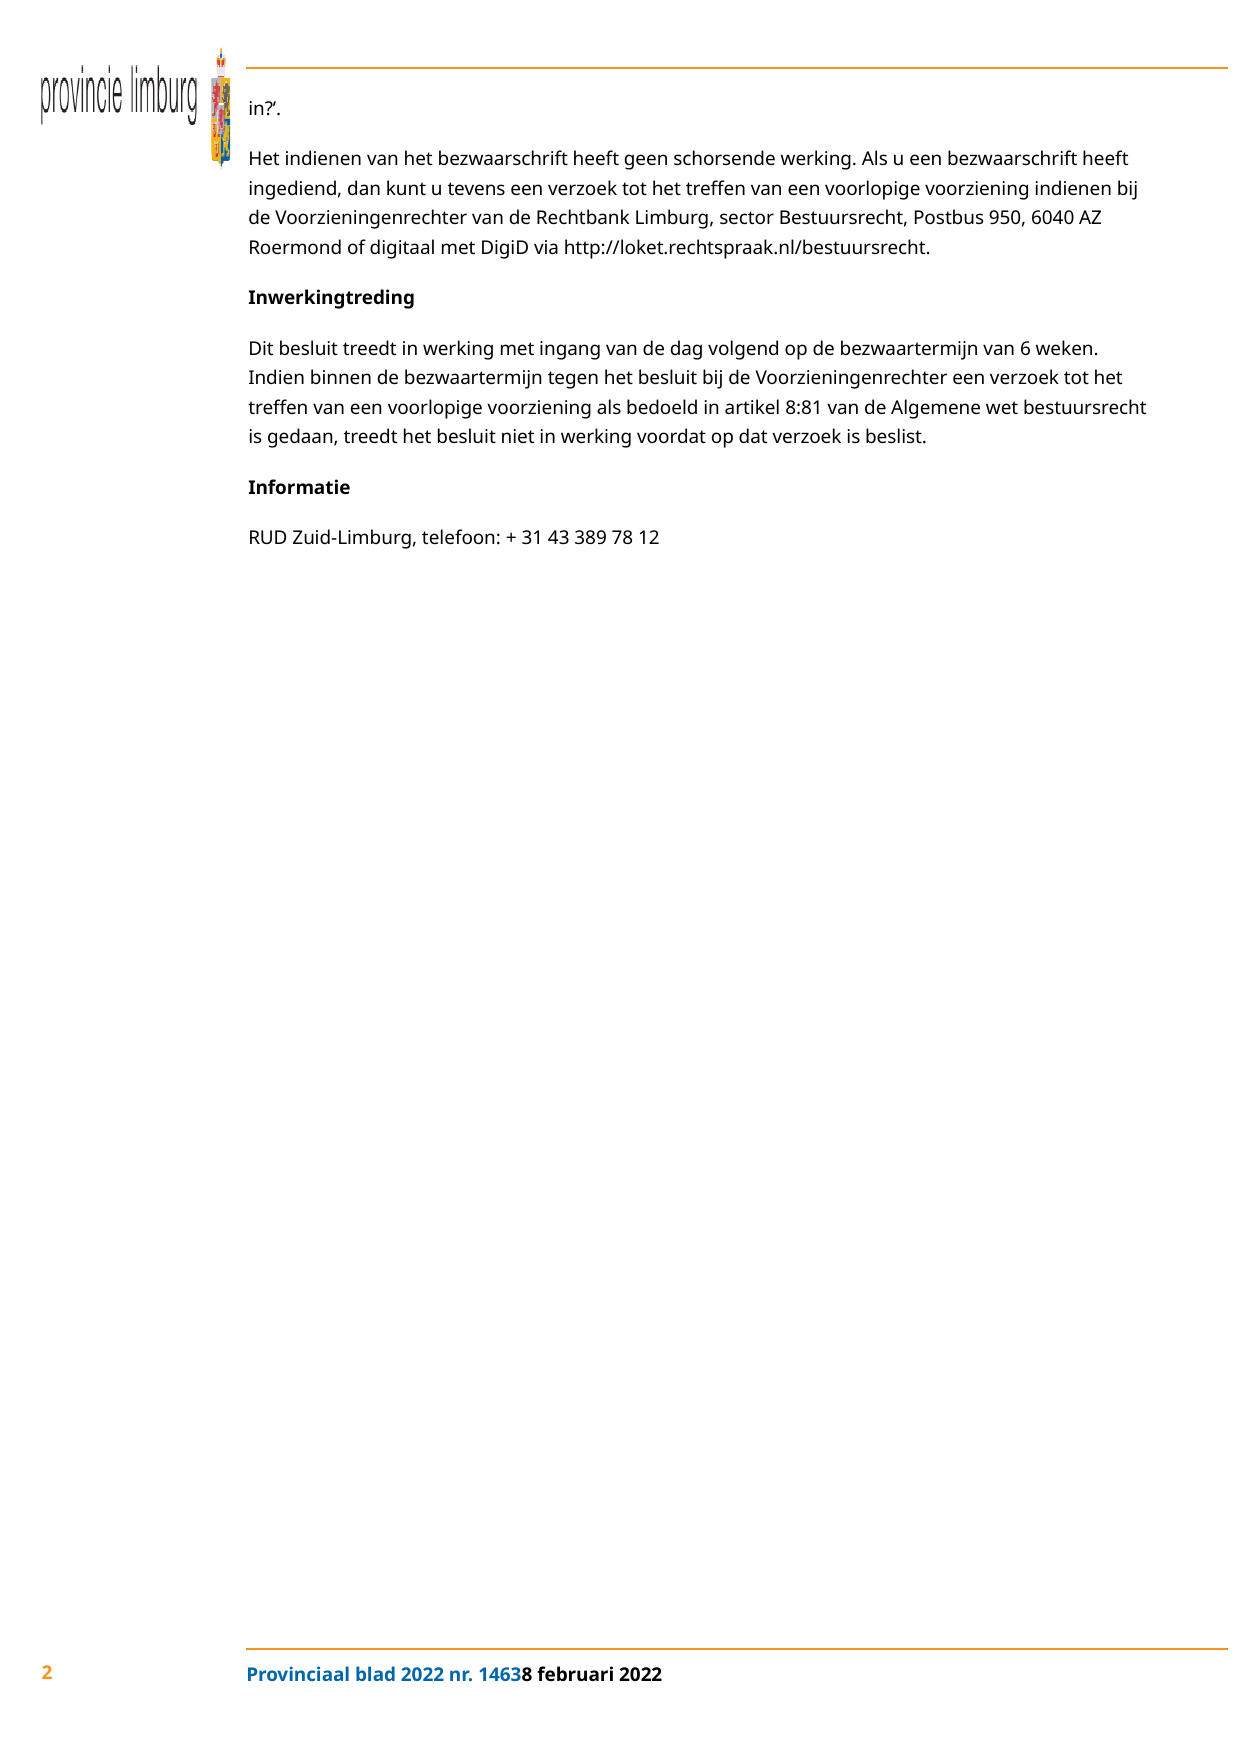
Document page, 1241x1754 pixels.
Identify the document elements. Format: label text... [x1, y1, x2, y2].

text Informatie [248, 474, 1152, 500]
text Het indienen van het bezwaarschrift heeft geen schorsende werking. Als u een bezwaarschrift heeft ingediend, dan kunt u tevens een verzoek tot het treffen van een voorlopige voorziening indienen bij de Voorzieningenrechter van de Rechtbank Limburg, sector Bestuursrecht, Postbus 950, 6040 AZ Roermond of digitaal met DigiD via http://loket.rechtspraak.nl/bestuursrecht. [248, 145, 1152, 260]
picture [41, 47, 231, 172]
text Dit besluit treedt in werking met ingang van de dag volgend op de bezwaartermijn van 6 weken. Indien binnen de bezwaartermijn tegen het besluit bij de Voorzieningenrechter een verzoek tot het treffen van een voorlopige voorziening als bedoeld in artikel 8:81 van de Algemene wet bestuursrecht is gedaan, treedt het besluit niet in werking voordat op dat verzoek is beslist. [248, 335, 1152, 449]
text RUD Zuid-Limburg, telefoon: + 31 43 389 78 12 [248, 524, 1152, 550]
text in?’. [248, 95, 1152, 121]
text Inwerkingtreding [248, 284, 1152, 310]
